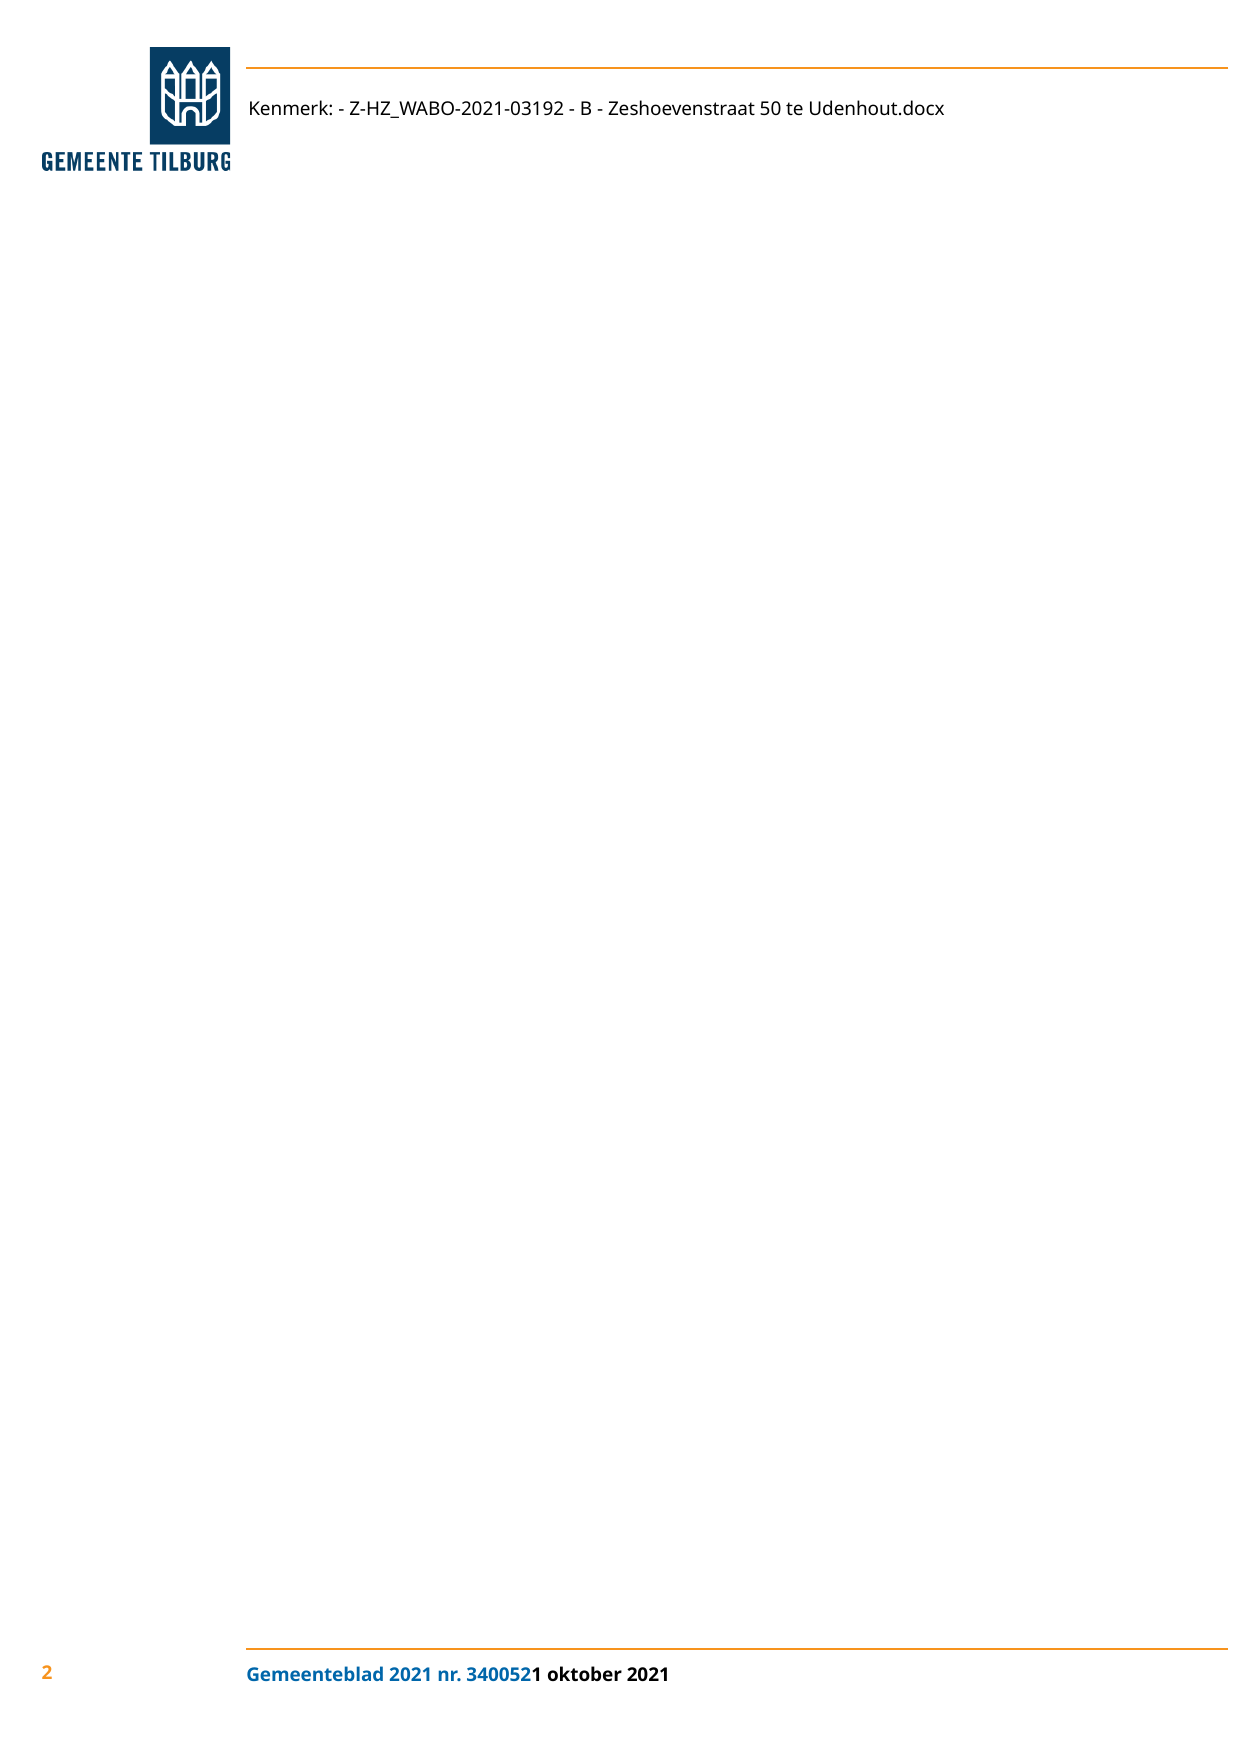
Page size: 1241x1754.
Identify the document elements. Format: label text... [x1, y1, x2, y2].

text Kenmerk: - Z-HZ_WABO-2021-03192 - B - Zeshoevenstraat 50 te Udenhout.docx [248, 95, 1152, 121]
picture [41, 47, 231, 172]
